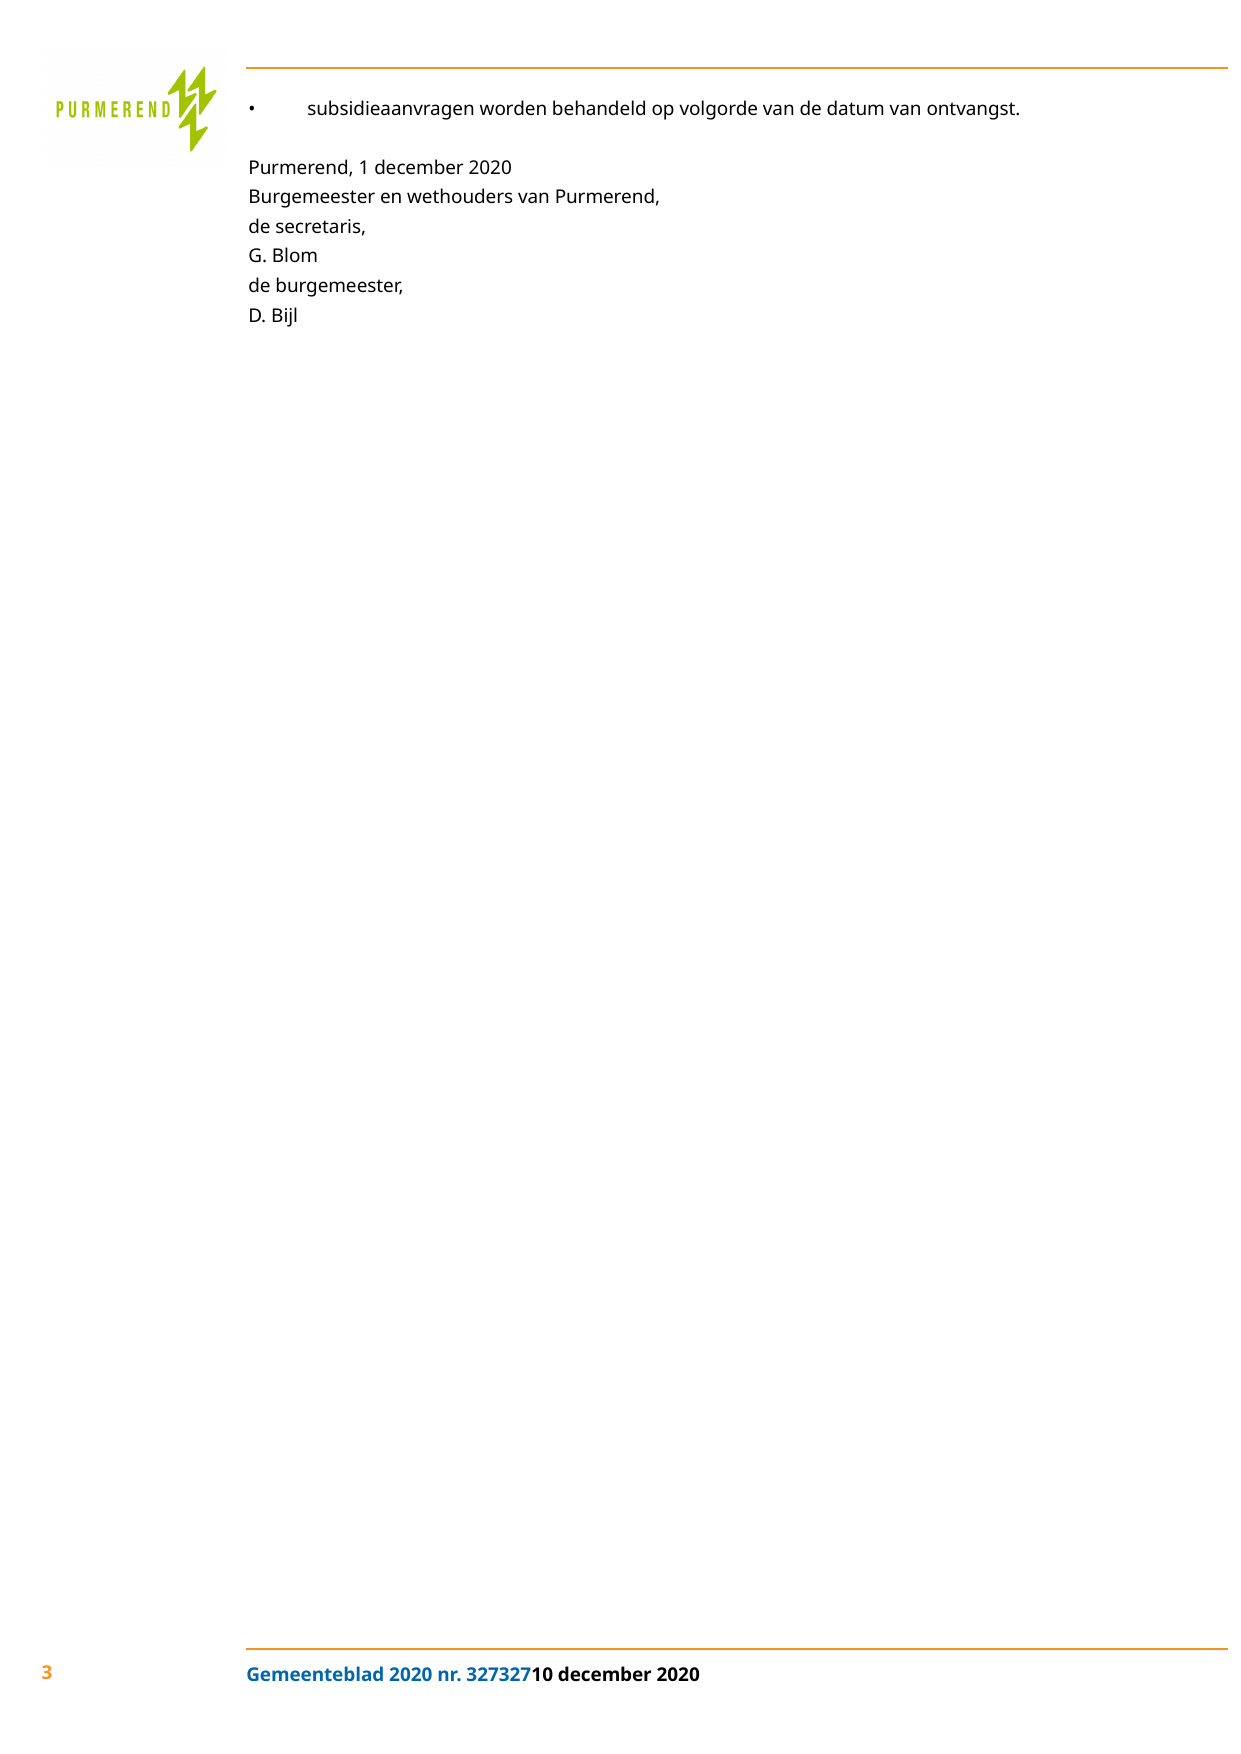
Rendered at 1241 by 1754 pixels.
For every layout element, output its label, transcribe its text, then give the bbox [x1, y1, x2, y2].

text Burgemeester en wethouders van Purmerend, [248, 183, 1152, 209]
text Purmerend, 1 december 2020 [248, 154, 1152, 180]
picture [41, 47, 231, 172]
list subsidieaanvragen worden behandeld op volgorde van de datum van ontvangst. [248, 95, 1152, 121]
text D. Bijl [248, 302, 1152, 328]
text G. Blom [248, 243, 1152, 268]
text de secretaris, [248, 213, 1152, 239]
text de burgemeester, [248, 272, 1152, 298]
